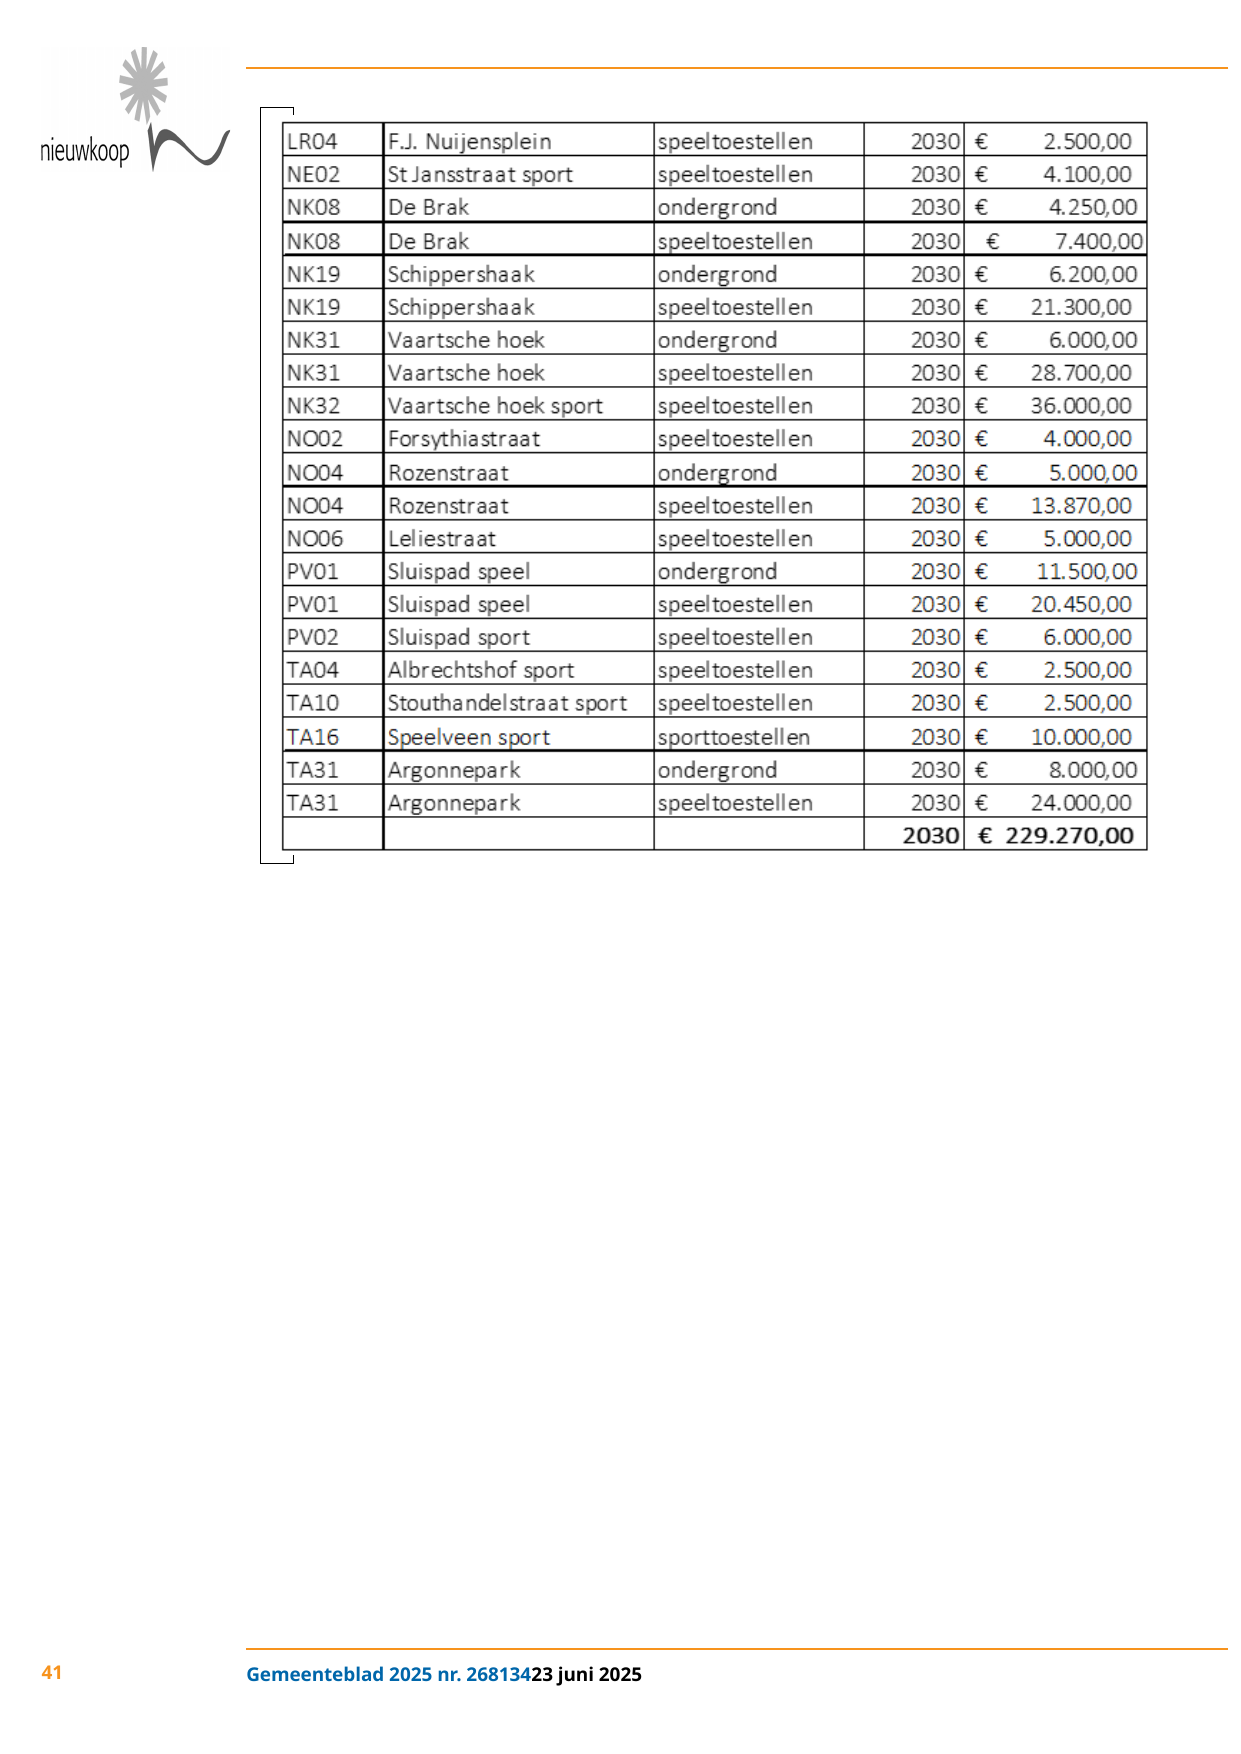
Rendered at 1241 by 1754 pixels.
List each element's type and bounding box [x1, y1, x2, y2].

picture [268, 115, 1155, 855]
picture [41, 47, 231, 172]
